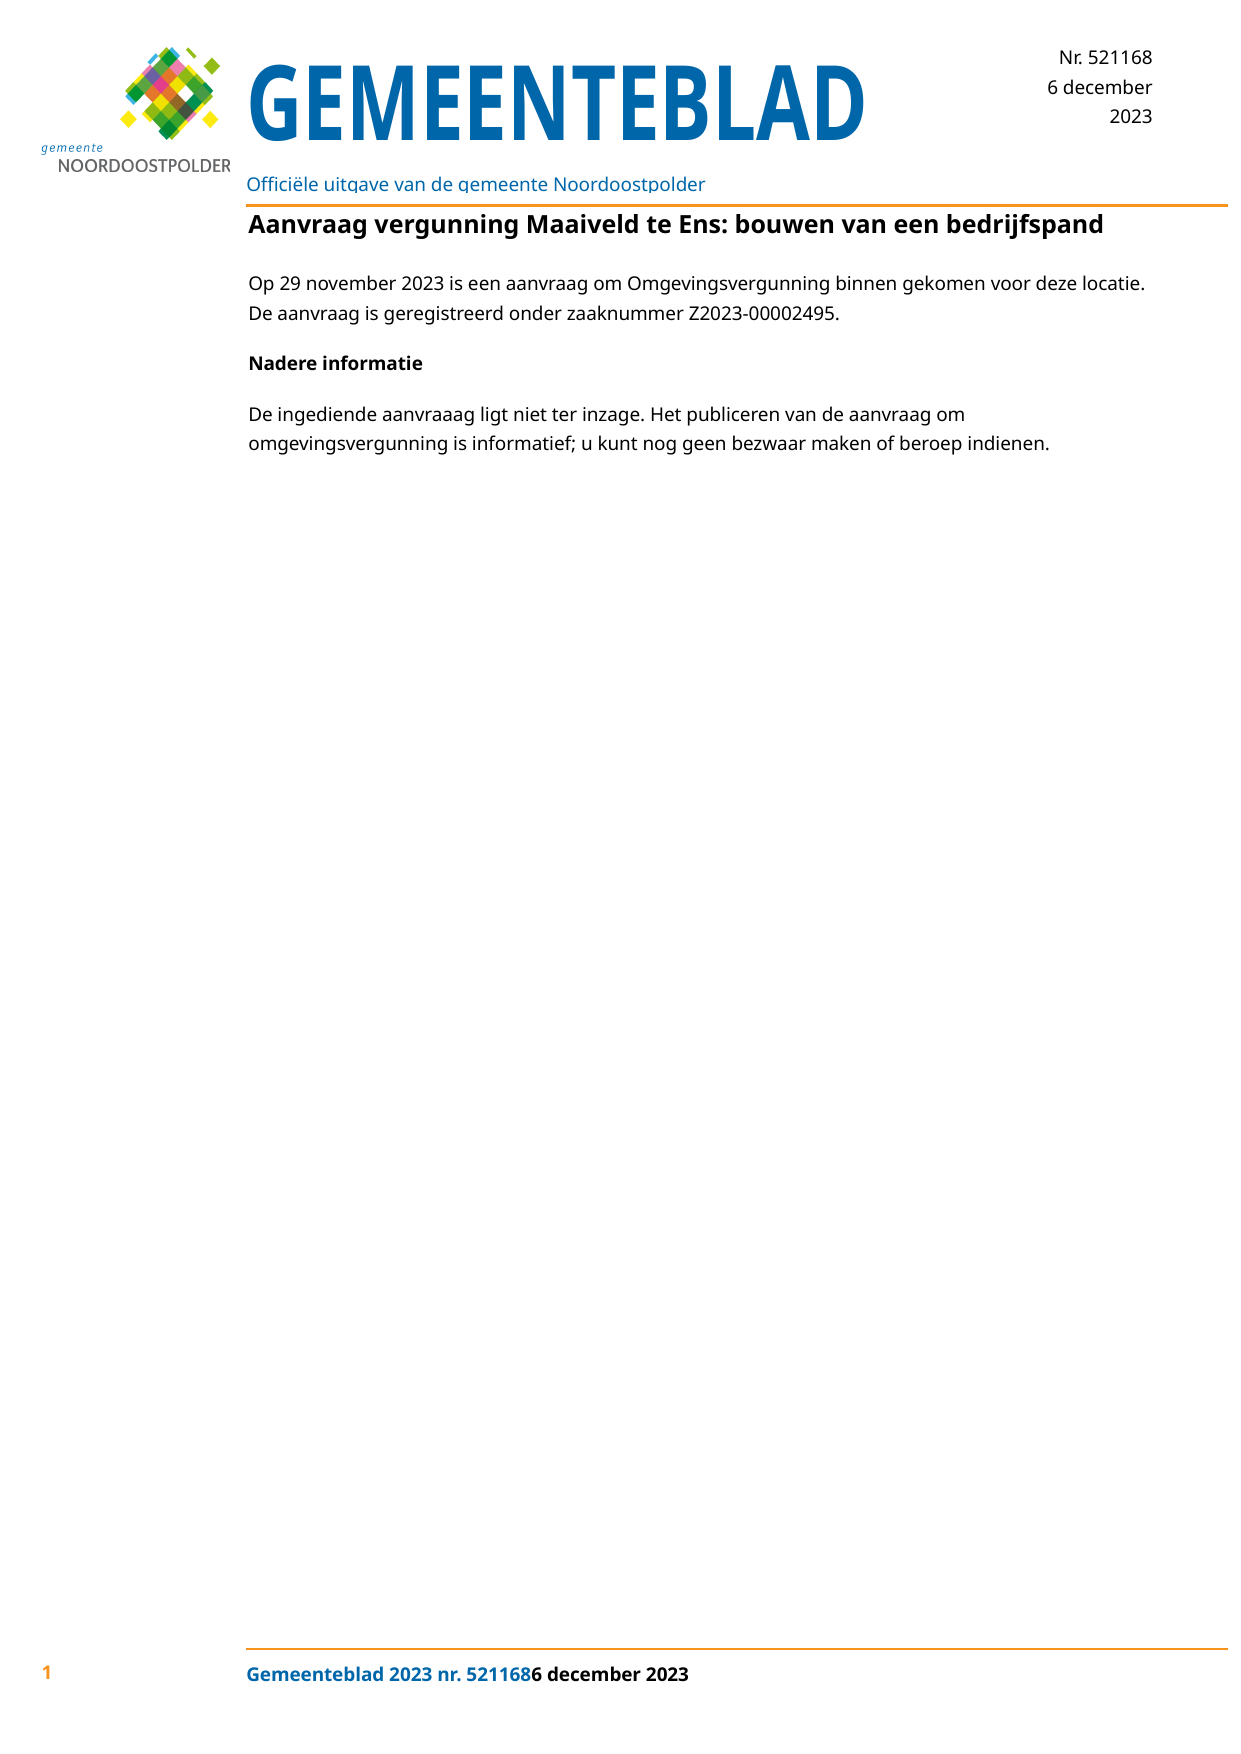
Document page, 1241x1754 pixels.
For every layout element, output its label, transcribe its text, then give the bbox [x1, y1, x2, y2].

picture [41, 47, 231, 172]
text Nadere informatie [248, 350, 1152, 376]
text Op 29 november 2023 is een aanvraag om Omgevingsvergunning binnen gekomen voor deze locatie. De aanvraag is geregistreerd onder zaaknummer Z2023-00002495. [248, 270, 1152, 326]
text De ingediende aanvraaag ligt niet ter inzage. Het publiceren van de aanvraag om omgevingsvergunning is informatief; u kunt nog geen bezwaar maken of beroep indienen. [248, 401, 1152, 456]
text Aanvraag vergunning Maaiveld te Ens: bouwen van een bedrijfspand [248, 207, 1152, 241]
